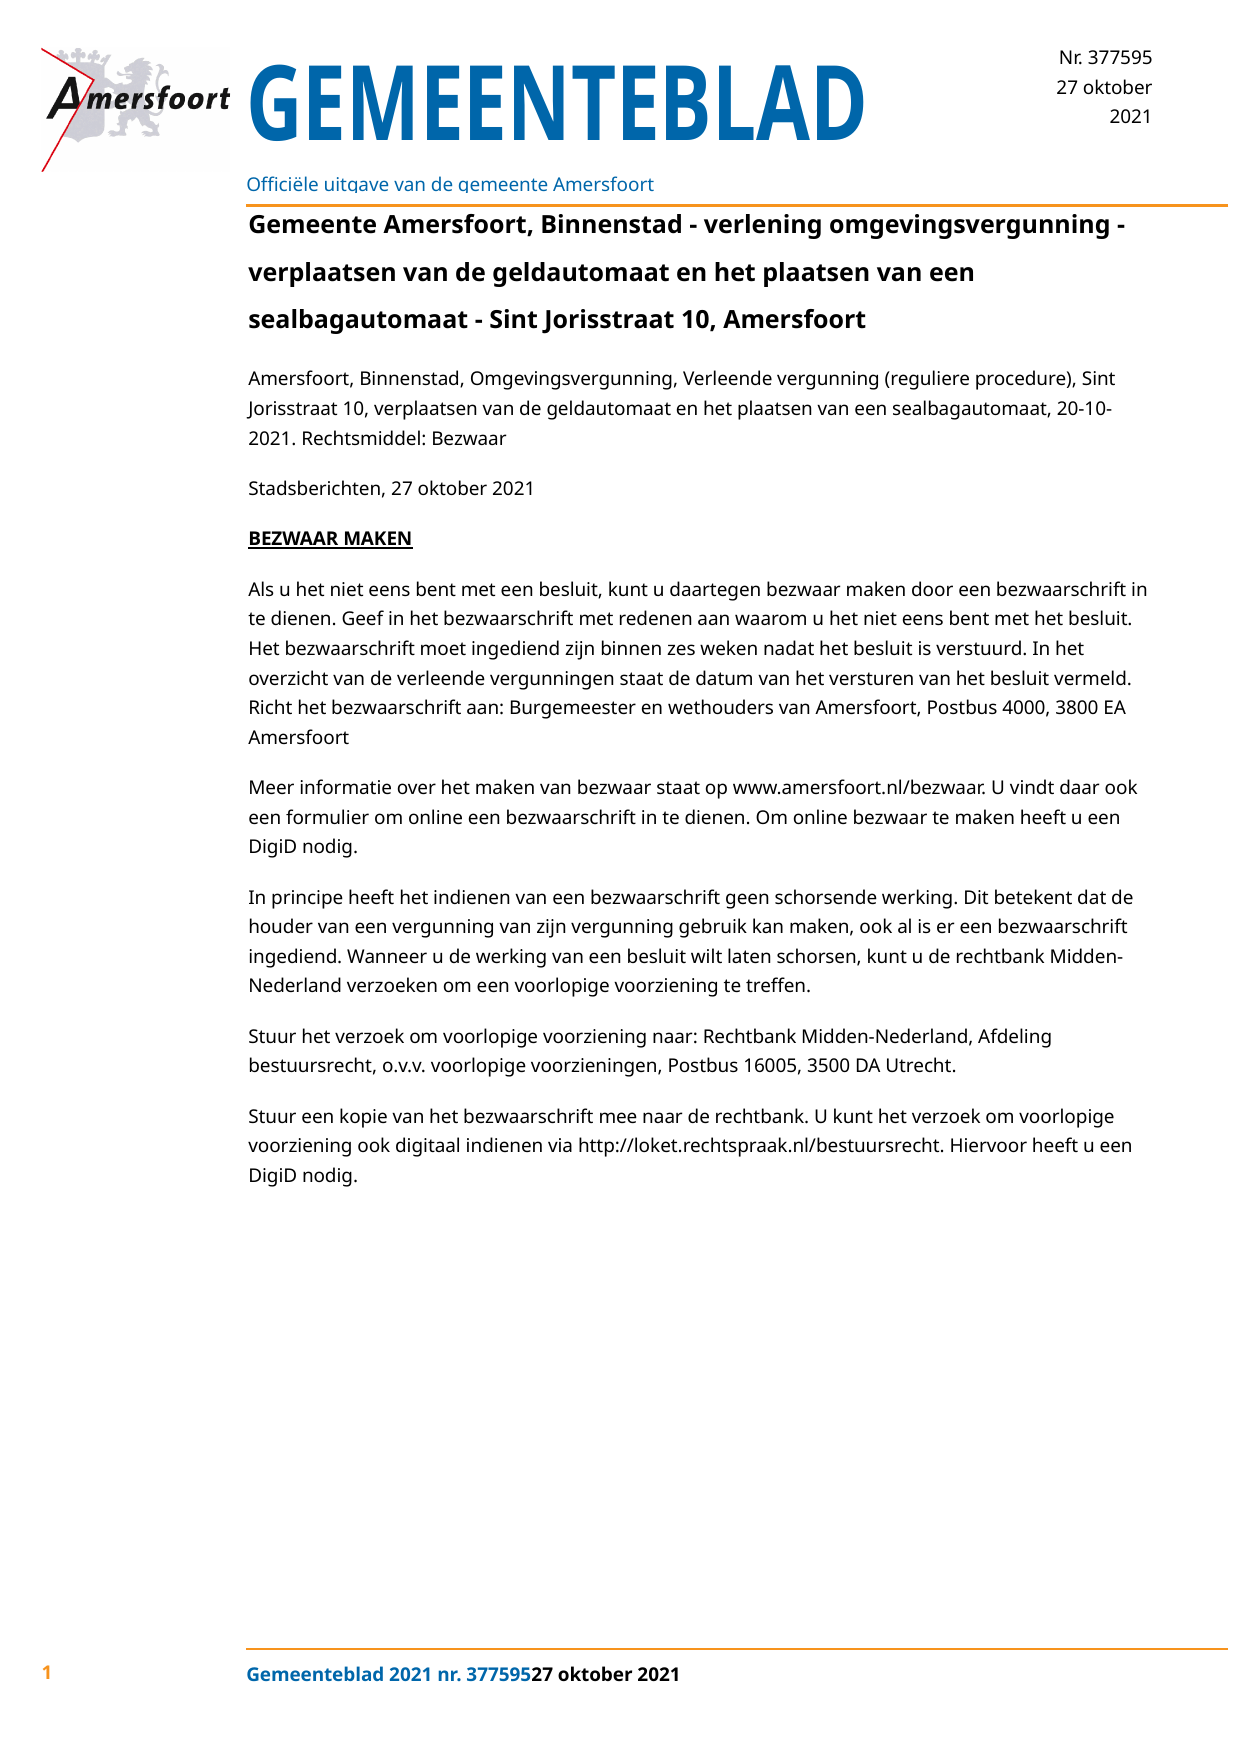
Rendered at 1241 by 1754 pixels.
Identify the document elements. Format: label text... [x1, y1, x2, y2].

text Als u het niet eens bent met een besluit, kunt u daartegen bezwaar maken door een bezwaarschrift in te dienen. Geef in het bezwaarschrift met redenen aan waarom u het niet eens bent met het besluit. Het bezwaarschrift moet ingediend zijn binnen zes weken nadat het besluit is verstuurd. In het overzicht van de verleende vergunningen staat de datum van het versturen van het besluit vermeld. Richt het bezwaarschrift aan: Burgemeester en wethouders van Amersfoort, Postbus 4000, 3800 EA Amersfoort [248, 576, 1152, 749]
text Meer informatie over het maken van bezwaar staat op www.amersfoort.nl/bezwaar. U vindt daar ook een formulier om online een bezwaarschrift in te dienen. Om online bezwaar te maken heeft u een DigiD nodig. [248, 774, 1152, 859]
picture [41, 47, 231, 172]
text Gemeente Amersfoort, Binnenstad - verlening omgevingsvergunning - verplaatsen van de geldautomaat en het plaatsen van een sealbagautomaat - Sint Jorisstraat 10, Amersfoort [248, 207, 1152, 336]
text Amersfoort, Binnenstad, Omgevingsvergunning, Verleende vergunning (reguliere procedure), Sint Jorisstraat 10, verplaatsen van de geldautomaat en het plaatsen van een sealbagautomaat, 20-10-2021. Rechtsmiddel: Bezwaar [248, 366, 1152, 450]
text BEZWAAR MAKEN [248, 526, 1152, 551]
text Stuur een kopie van het bezwaarschrift mee naar de rechtbank. U kunt het verzoek om voorlopige voorziening ook digitaal indienen via http://loket.rechtspraak.nl/bestuursrecht. Hiervoor heeft u een DigiD nodig. [248, 1103, 1152, 1188]
text In principe heeft het indienen van een bezwaarschrift geen schorsende werking. Dit betekent dat de houder van een vergunning van zijn vergunning gebruik kan maken, ook al is er een bezwaarschrift ingediend. Wanneer u de werking van een besluit wilt laten schorsen, kunt u de rechtbank Midden-Nederland verzoeken om een voorlopige voorziening te treffen. [248, 884, 1152, 998]
text Stadsberichten, 27 oktober 2021 [248, 475, 1152, 501]
text Stuur het verzoek om voorlopige voorziening naar: Rechtbank Midden-Nederland, Afdeling bestuursrecht, o.v.v. voorlopige voorzieningen, Postbus 16005, 3500 DA Utrecht. [248, 1023, 1152, 1078]
